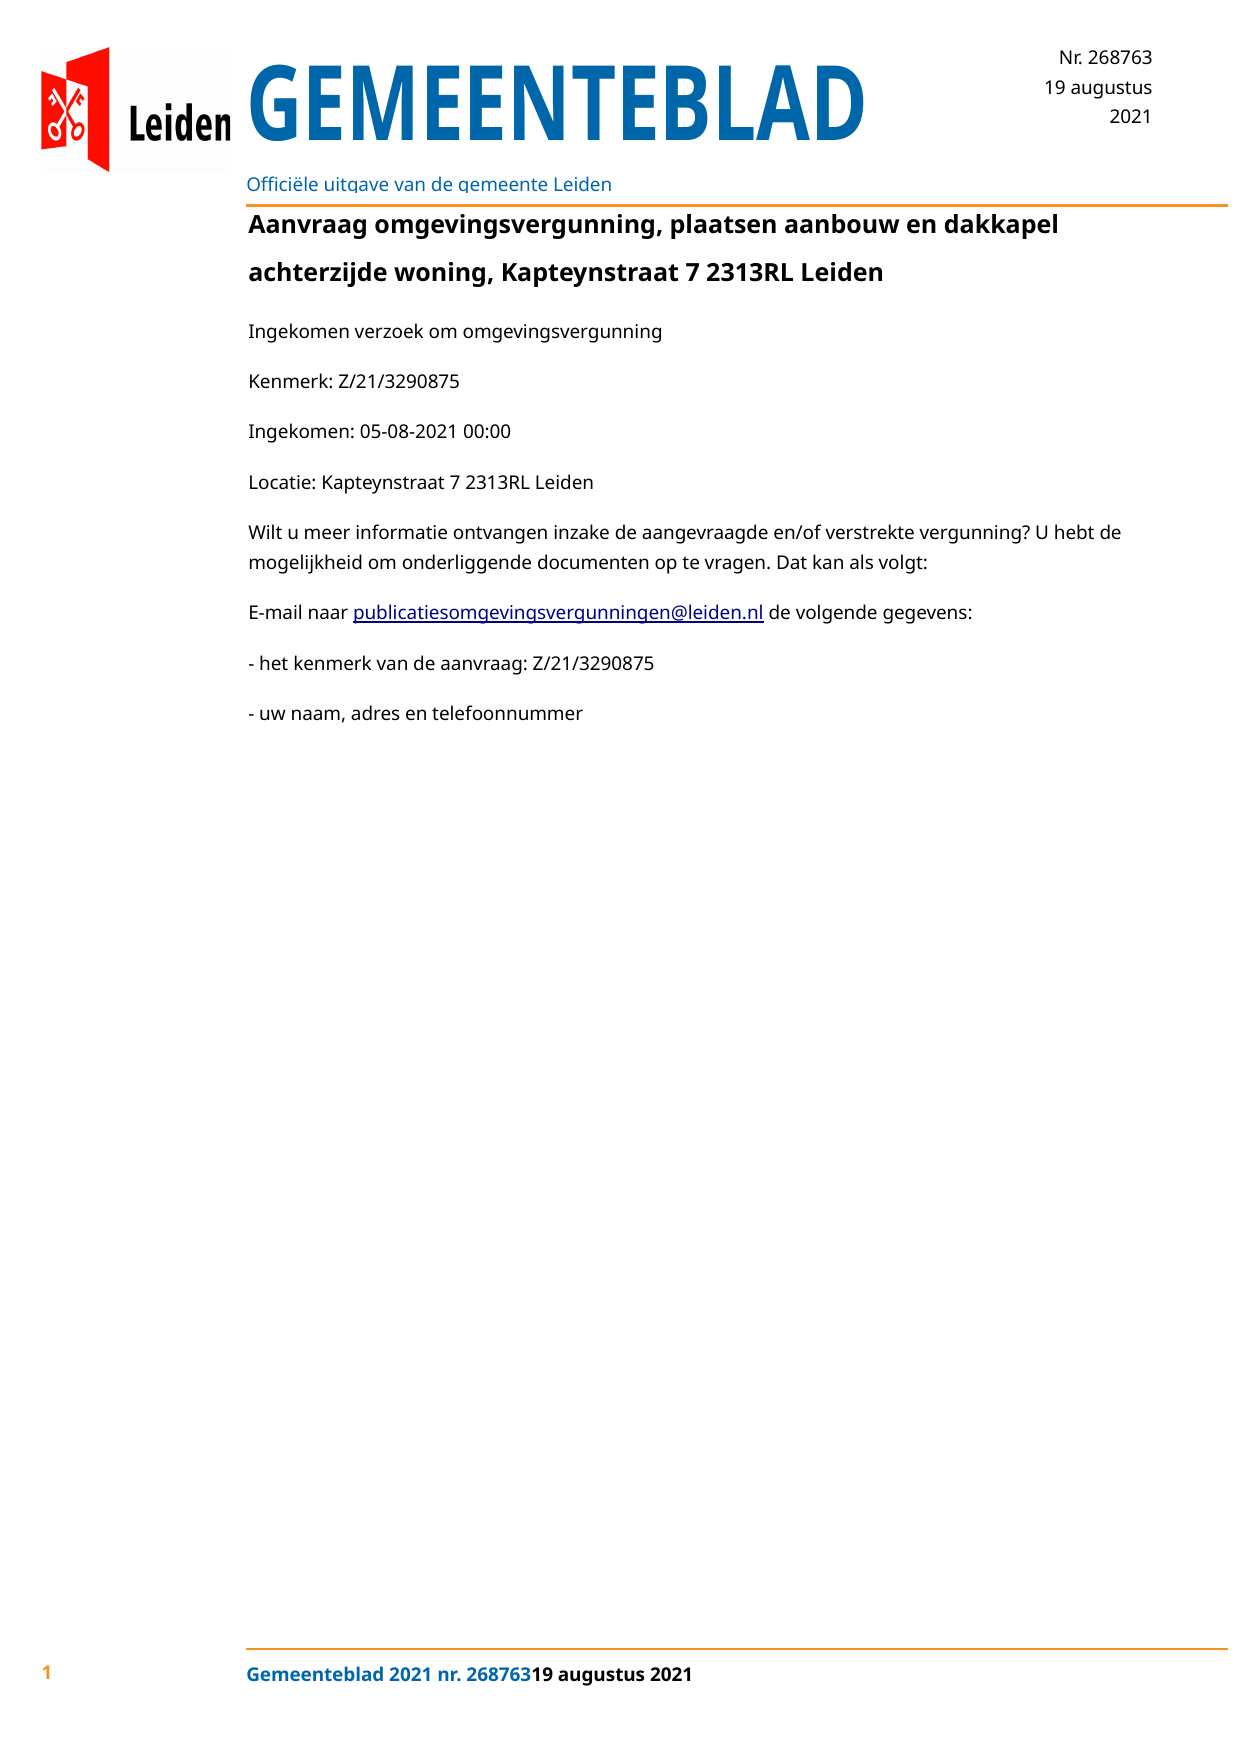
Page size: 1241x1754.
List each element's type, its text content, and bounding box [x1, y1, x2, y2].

text Aanvraag omgevingsvergunning, plaatsen aanbouw en dakkapel achterzijde woning, Kapteynstraat 7 2313RL Leiden [248, 207, 1152, 288]
text Locatie: Kapteynstraat 7 2313RL Leiden [248, 469, 1152, 495]
picture [41, 47, 231, 172]
text - het kenmerk van de aanvraag: Z/21/3290875 [248, 650, 1152, 676]
text E-mail naar publicatiesomgevingsvergunningen@leiden.nl de volgende gegevens: [248, 599, 1152, 625]
text Wilt u meer informatie ontvangen inzake de aangevraagde en/of verstrekte vergunning? U hebt de mogelijkheid om onderliggende documenten op te vragen. Dat kan als volgt: [248, 519, 1152, 575]
text Ingekomen verzoek om omgevingsvergunning [248, 318, 1152, 344]
text Kenmerk: Z/21/3290875 [248, 368, 1152, 394]
text - uw naam, adres en telefoonnummer [248, 700, 1152, 726]
text Ingekomen: 05-08-2021 00:00 [248, 419, 1152, 444]
